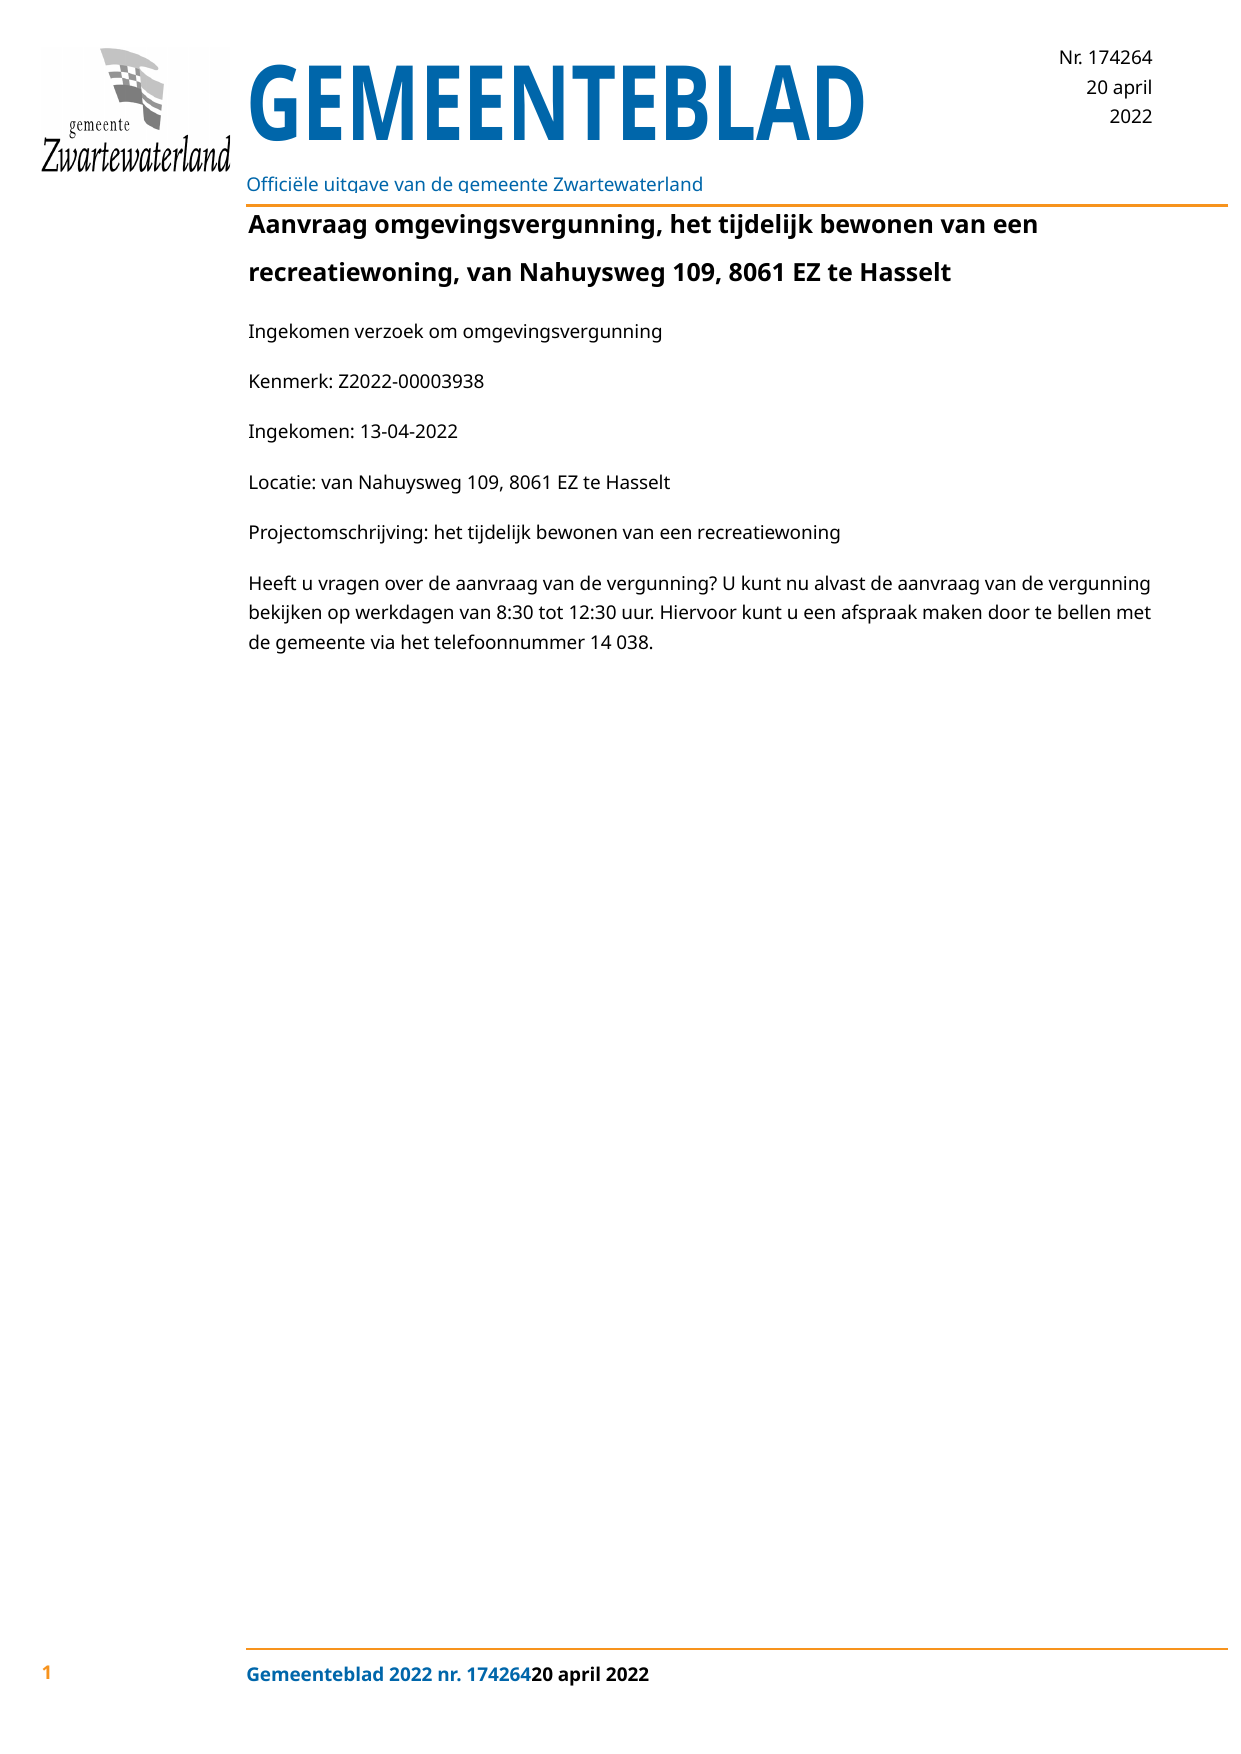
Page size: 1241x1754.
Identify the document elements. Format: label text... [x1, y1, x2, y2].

text Aanvraag omgevingsvergunning, het tijdelijk bewonen van een recreatiewoning, van Nahuysweg 109, 8061 EZ te Hasselt [248, 207, 1152, 288]
text Projectomschrijving: het tijdelijk bewonen van een recreatiewoning [248, 519, 1152, 545]
text Locatie: van Nahuysweg 109, 8061 EZ te Hasselt [248, 469, 1152, 495]
text Ingekomen verzoek om omgevingsvergunning [248, 318, 1152, 344]
text Kenmerk: Z2022-00003938 [248, 368, 1152, 394]
picture [41, 47, 231, 172]
text Ingekomen: 13-04-2022 [248, 419, 1152, 444]
text Heeft u vragen over de aanvraag van de vergunning? U kunt nu alvast de aanvraag van de vergunning bekijken op werkdagen van 8:30 tot 12:30 uur. Hiervoor kunt u een afspraak maken door te bellen met de gemeente via het telefoonnummer 14 038. [248, 570, 1152, 655]
